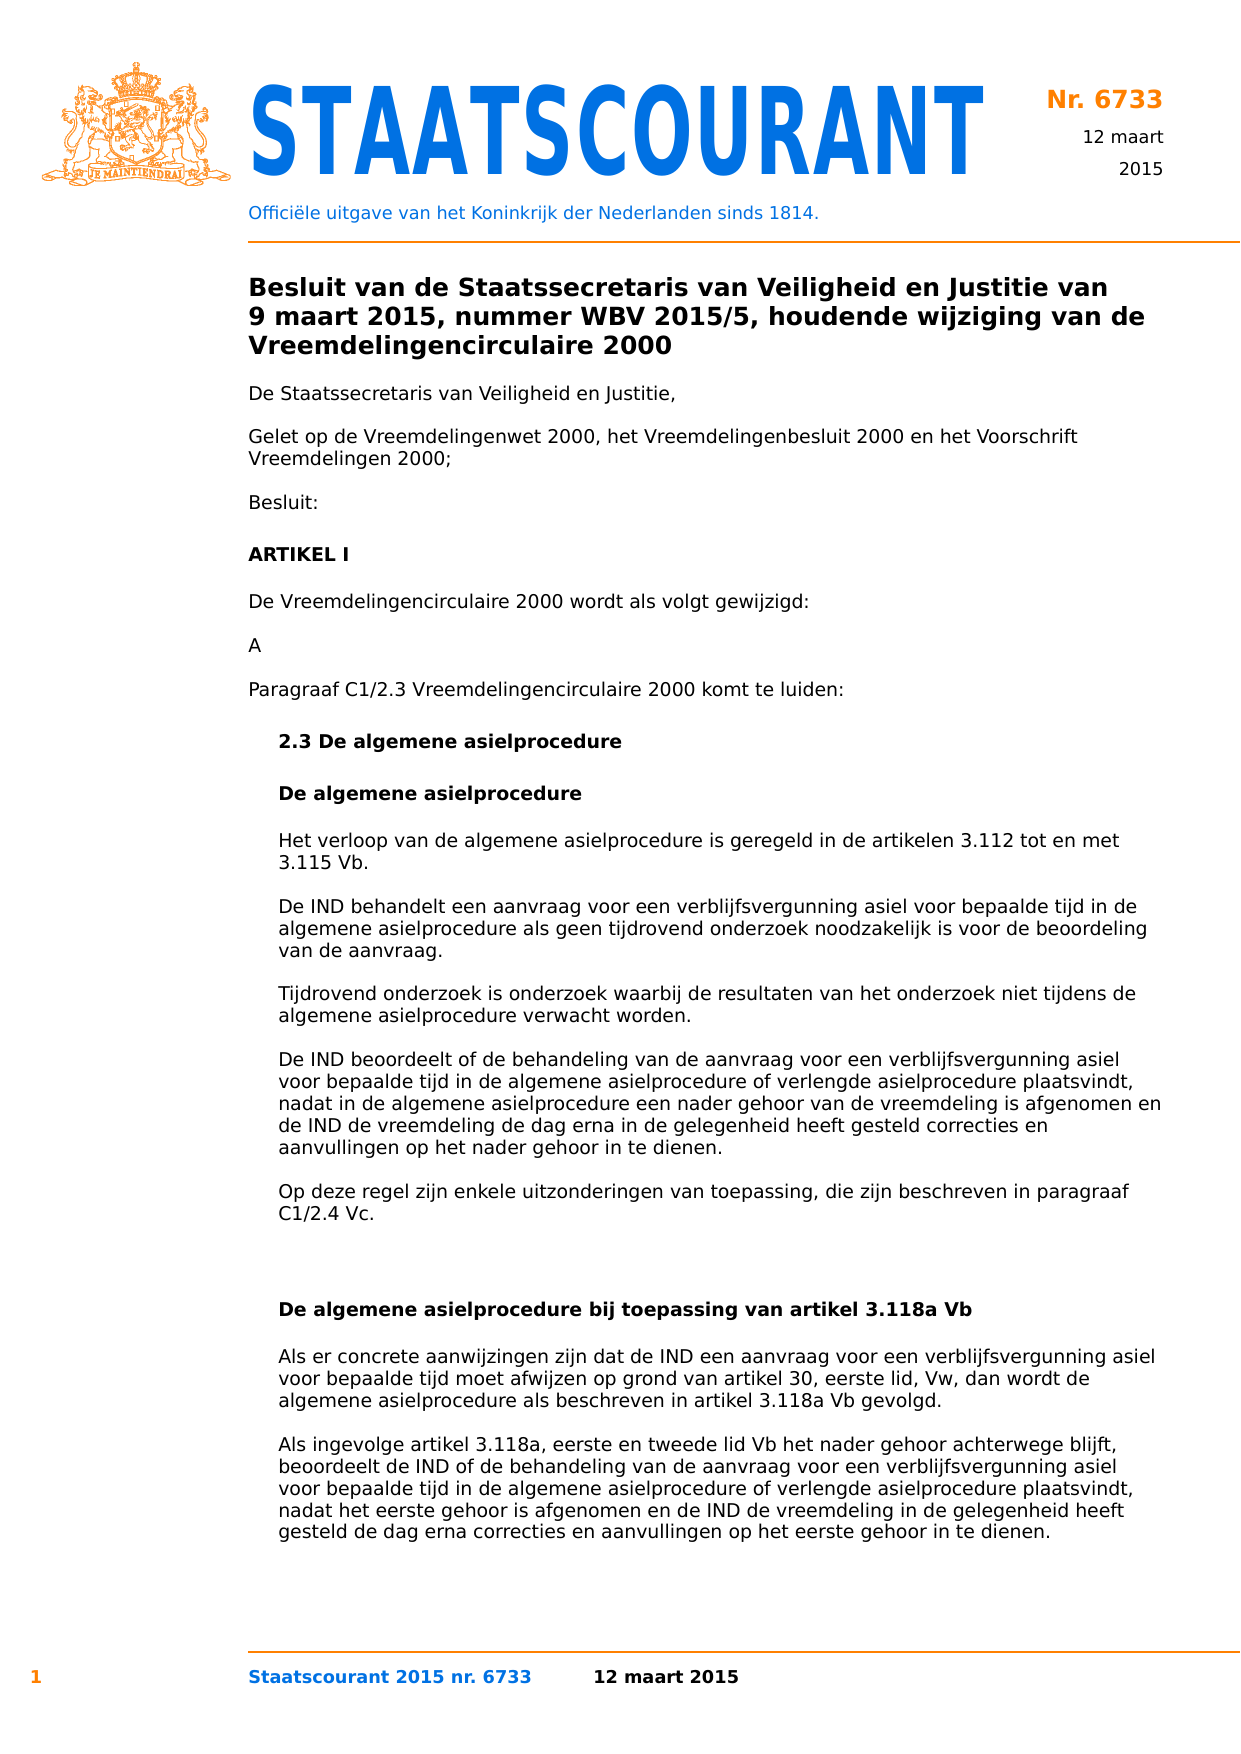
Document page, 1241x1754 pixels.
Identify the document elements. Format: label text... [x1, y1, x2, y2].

text A [248, 635, 1163, 657]
table_header STAATSCOURANT [248, 62, 998, 203]
subtitle ARTIKEL I [248, 544, 1163, 566]
text Paragraaf C1/2.3 Vreemdelingencirculaire 2000 komt te luiden: [248, 679, 1163, 701]
subtitle Besluit van de Staatssecretaris van Veiligheid en Justitie van 9 maart 2015, nummer WBV 2015/5, houdende wijziging van de Vreemdelingencirculaire 2000 [248, 273, 1163, 361]
text Als ingevolge artikel 3.118a, eerste en tweede lid Vb het nader gehoor achterwege blijft, beoordeelt de IND of de behandeling van de aanvraag voor een verblijfsvergunning asiel voor bepaalde tijd in de algemene asielprocedure of verlengde asielprocedure plaatsvindt, nadat het eerste gehoor is afgenomen en de IND de vreemdeling in de gelegenheid heeft gesteld de dag erna correcties en aanvullingen op het eerste gehoor in te dienen. [278, 1433, 1163, 1543]
subtitle De algemene asielprocedure bij toepassing van artikel 3.118a Vb [278, 1299, 1163, 1321]
text De Staatssecretaris van Veiligheid en Justitie, [248, 382, 1163, 404]
text De IND behandelt een aanvraag voor een verblijfsvergunning asiel voor bepaalde tijd in de algemene asielprocedure als geen tijdrovend onderzoek noodzakelijk is voor de beoordeling van de aanvraag. [278, 896, 1163, 961]
text De IND beoordeelt of de behandeling van de aanvraag voor een verblijfsvergunning asiel voor bepaalde tijd in de algemene asielprocedure of verlengde asielprocedure plaatsvindt, nadat in de algemene asielprocedure een nader gehoor van de vreemdeling is afgenomen en de IND de vreemdeling de dag erna in de gelegenheid heeft gesteld correcties en aanvullingen op het nader gehoor in te dienen. [278, 1049, 1163, 1159]
text Als er concrete aanwijzingen zijn dat de IND een aanvraag voor een verblijfsvergunning asiel voor bepaalde tijd moet afwijzen op grond van artikel 30, eerste lid, Vw, dan wordt de algemene asielprocedure als beschreven in artikel 3.118a Vb gevolgd. [278, 1346, 1163, 1412]
picture [41, 62, 231, 186]
table_header Nr. 6733 [998, 62, 1240, 121]
table_cell Officiële uitgave van het Koninkrijk der Nederlanden sinds 1814. [248, 203, 1240, 241]
table_cell 12 maart [998, 121, 1240, 153]
text De Vreemdelingencirculaire 2000 wordt als volgt gewijzigd: [248, 591, 1163, 613]
text Besluit: [248, 492, 1163, 514]
text Op deze regel zijn enkele uitzonderingen van toepassing, die zijn beschreven in paragraaf C1/2.4 Vc. [278, 1181, 1163, 1225]
subtitle De algemene asielprocedure [278, 783, 1163, 805]
table_cell 2015 [998, 153, 1240, 203]
table_header [25, 62, 248, 241]
text Gelet op de Vreemdelingenwet 2000, het Vreemdelingenbesluit 2000 en het Voorschrift Vreemdelingen 2000; [248, 426, 1163, 470]
subtitle 2.3 De algemene asielprocedure [278, 731, 1163, 753]
text Het verloop van de algemene asielprocedure is geregeld in de artikelen 3.112 tot en met 3.115 Vb. [278, 830, 1163, 874]
text Tijdrovend onderzoek is onderzoek waarbij de resultaten van het onderzoek niet tijdens de algemene asielprocedure verwacht worden. [278, 983, 1163, 1027]
